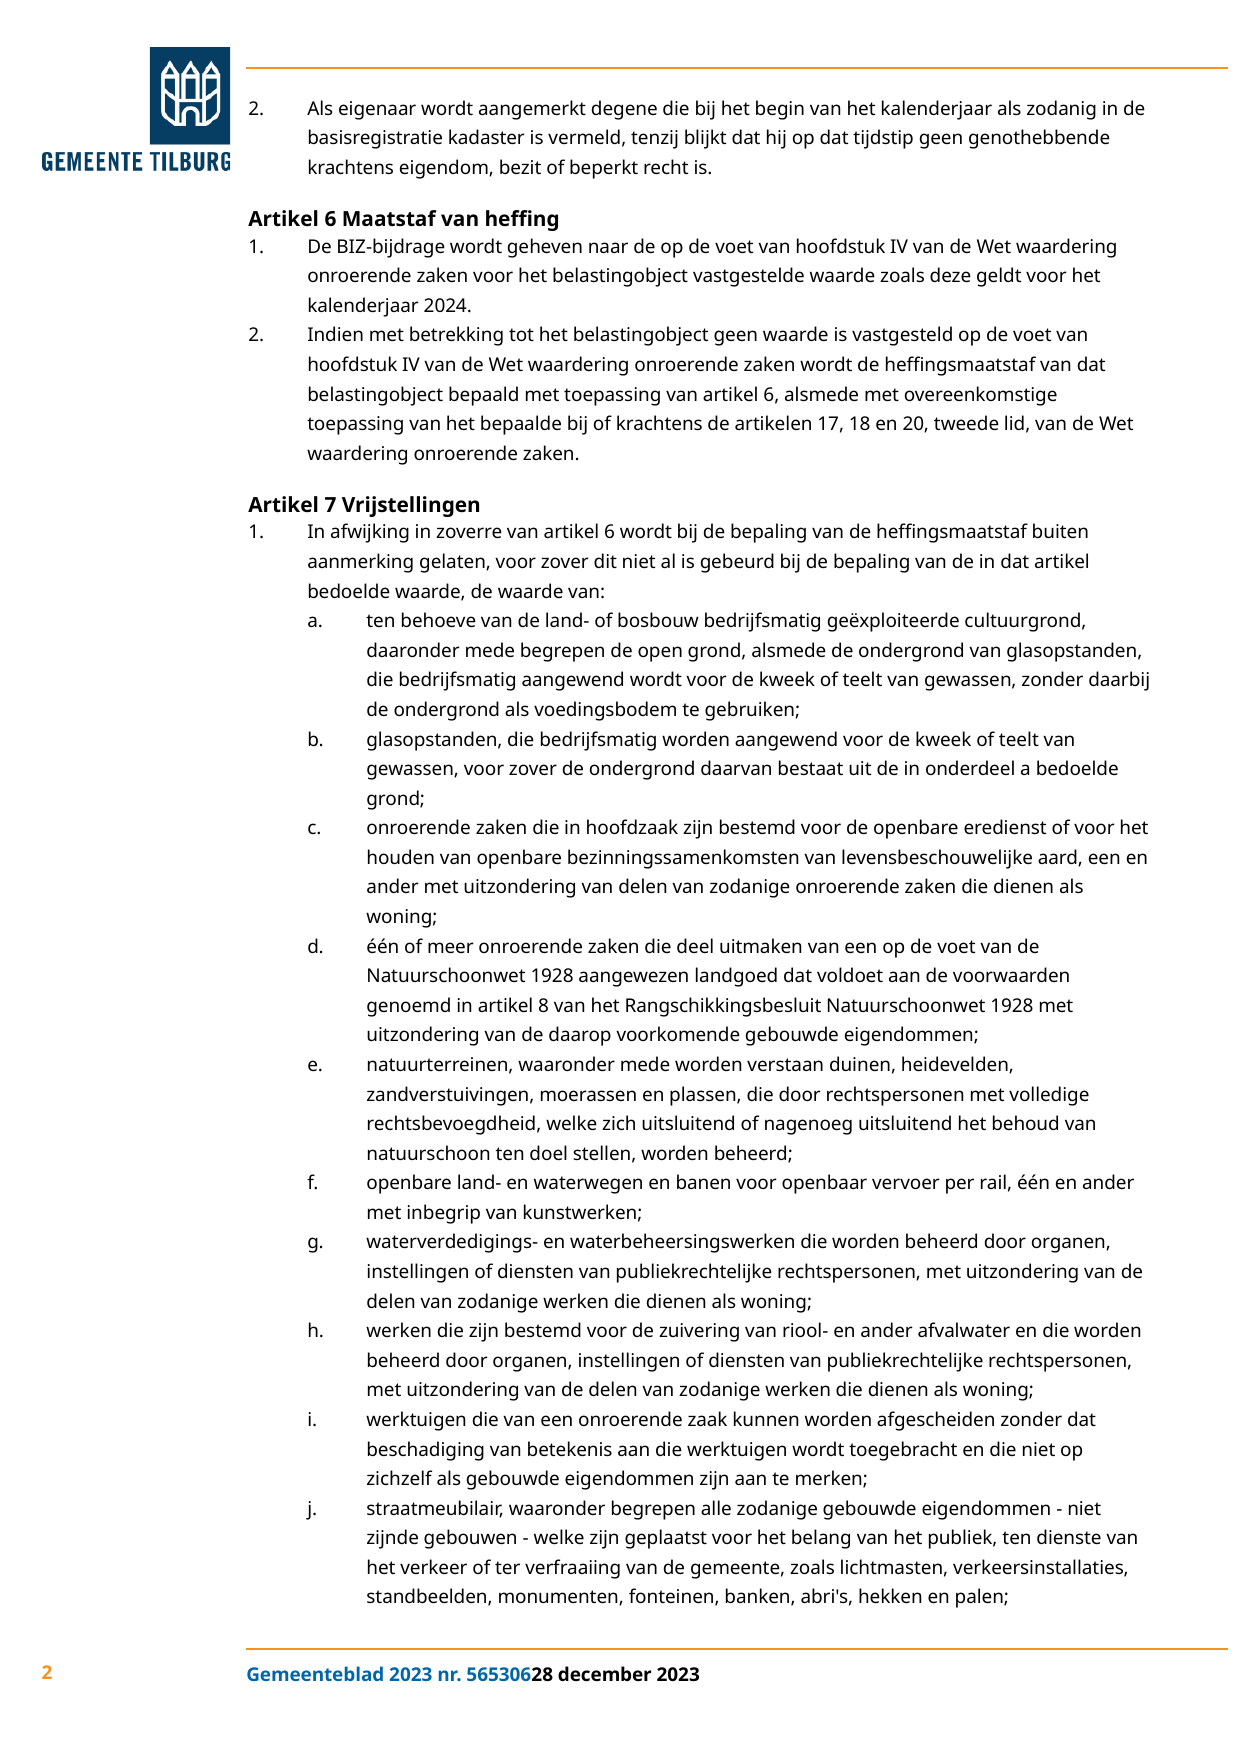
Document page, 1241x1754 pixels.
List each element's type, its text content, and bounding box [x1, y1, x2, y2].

text Artikel 7 Vrijstellingen [248, 490, 1152, 519]
list openbare land- en waterwegen en banen voor openbaar vervoer per rail, één en ander met inbegrip van kunstwerken; [307, 1169, 1152, 1225]
list Als eigenaar wordt aangemerkt degene die bij het begin van het kalenderjaar als zodanig in de basisregistratie kadaster is vermeld, tenzij blijkt dat hij op dat tijdstip geen genothebbende krachtens eigendom, bezit of beperkt recht is. [248, 95, 1152, 180]
list één of meer onroerende zaken die deel uitmaken van een op de voet van de Natuurschoonwet 1928 aangewezen landgoed dat voldoet aan de voorwaarden genoemd in artikel 8 van het Rangschikkingsbesluit Natuurschoonwet 1928 met uitzondering van de daarop voorkomende gebouwde eigendommen; [307, 933, 1152, 1047]
list straatmeubilair, waaronder begrepen alle zodanige gebouwde eigendommen - niet zijnde gebouwen - welke zijn geplaatst voor het belang van het publiek, ten dienste van het verkeer of ter verfraaiing van de gemeente, zoals lichtmasten, verkeersinstallaties, standbeelden, monumenten, fonteinen, banken, abri's, hekken en palen; [307, 1495, 1152, 1609]
list In afwijking in zoverre van artikel 6 wordt bij de bepaling van de heffingsmaatstaf buiten aanmerking gelaten, voor zover dit niet al is gebeurd bij de bepaling van de in dat artikel bedoelde waarde, de waarde van: [248, 519, 1152, 604]
list ten behoeve van de land- of bosbouw bedrijfsmatig geëxploiteerde cultuurgrond, daaronder mede begrepen de open grond, alsmede de ondergrond van glasopstanden, die bedrijfsmatig aangewend wordt voor de kweek of teelt van gewassen, zonder daarbij de ondergrond als voedingsbodem te gebruiken; [307, 607, 1152, 722]
text Artikel 6 Maatstaf van heffing [248, 204, 1152, 233]
list natuurterreinen, waaronder mede worden verstaan duinen, heidevelden, zandverstuivingen, moerassen en plassen, die door rechtspersonen met volledige rechtsbevoegdheid, welke zich uitsluitend of nagenoeg uitsluitend het behoud van natuurschoon ten doel stellen, worden beheerd; [307, 1051, 1152, 1166]
picture [41, 47, 231, 172]
list waterverdedigings- en waterbeheersingswerken die worden beheerd door organen, instellingen of diensten van publiekrechtelijke rechtspersonen, met uitzondering van de delen van zodanige werken die dienen als woning; [307, 1229, 1152, 1314]
list werken die zijn bestemd voor de zuivering van riool- en ander afvalwater en die worden beheerd door organen, instellingen of diensten van publiekrechtelijke rechtspersonen, met uitzondering van de delen van zodanige werken die dienen als woning; [307, 1317, 1152, 1402]
list onroerende zaken die in hoofdzaak zijn bestemd voor de openbare eredienst of voor het houden van openbare bezinningssamenkomsten van levensbeschouwelijke aard, een en ander met uitzondering van delen van zodanige onroerende zaken die dienen als woning; [307, 814, 1152, 929]
list glasopstanden, die bedrijfsmatig worden aangewend voor de kweek of teelt van gewassen, voor zover de ondergrond daarvan bestaat uit de in onderdeel a bedoelde grond; [307, 726, 1152, 811]
list Indien met betrekking tot het belastingobject geen waarde is vastgesteld op de voet van hoofdstuk IV van de Wet waardering onroerende zaken wordt de heffingsmaatstaf van dat belastingobject bepaald met toepassing van artikel 6, alsmede met overeenkomstige toepassing van het bepaalde bij of krachtens de artikelen 17, 18 en 20, tweede lid, van de Wet waardering onroerende zaken. [248, 322, 1152, 466]
list De BIZ-bijdrage wordt geheven naar de op de voet van hoofdstuk IV van de Wet waardering onroerende zaken voor het belastingobject vastgestelde waarde zoals deze geldt voor het kalenderjaar 2024. [248, 233, 1152, 318]
list werktuigen die van een onroerende zaak kunnen worden afgescheiden zonder dat beschadiging van betekenis aan die werktuigen wordt toegebracht en die niet op zichzelf als gebouwde eigendommen zijn aan te merken; [307, 1406, 1152, 1491]
